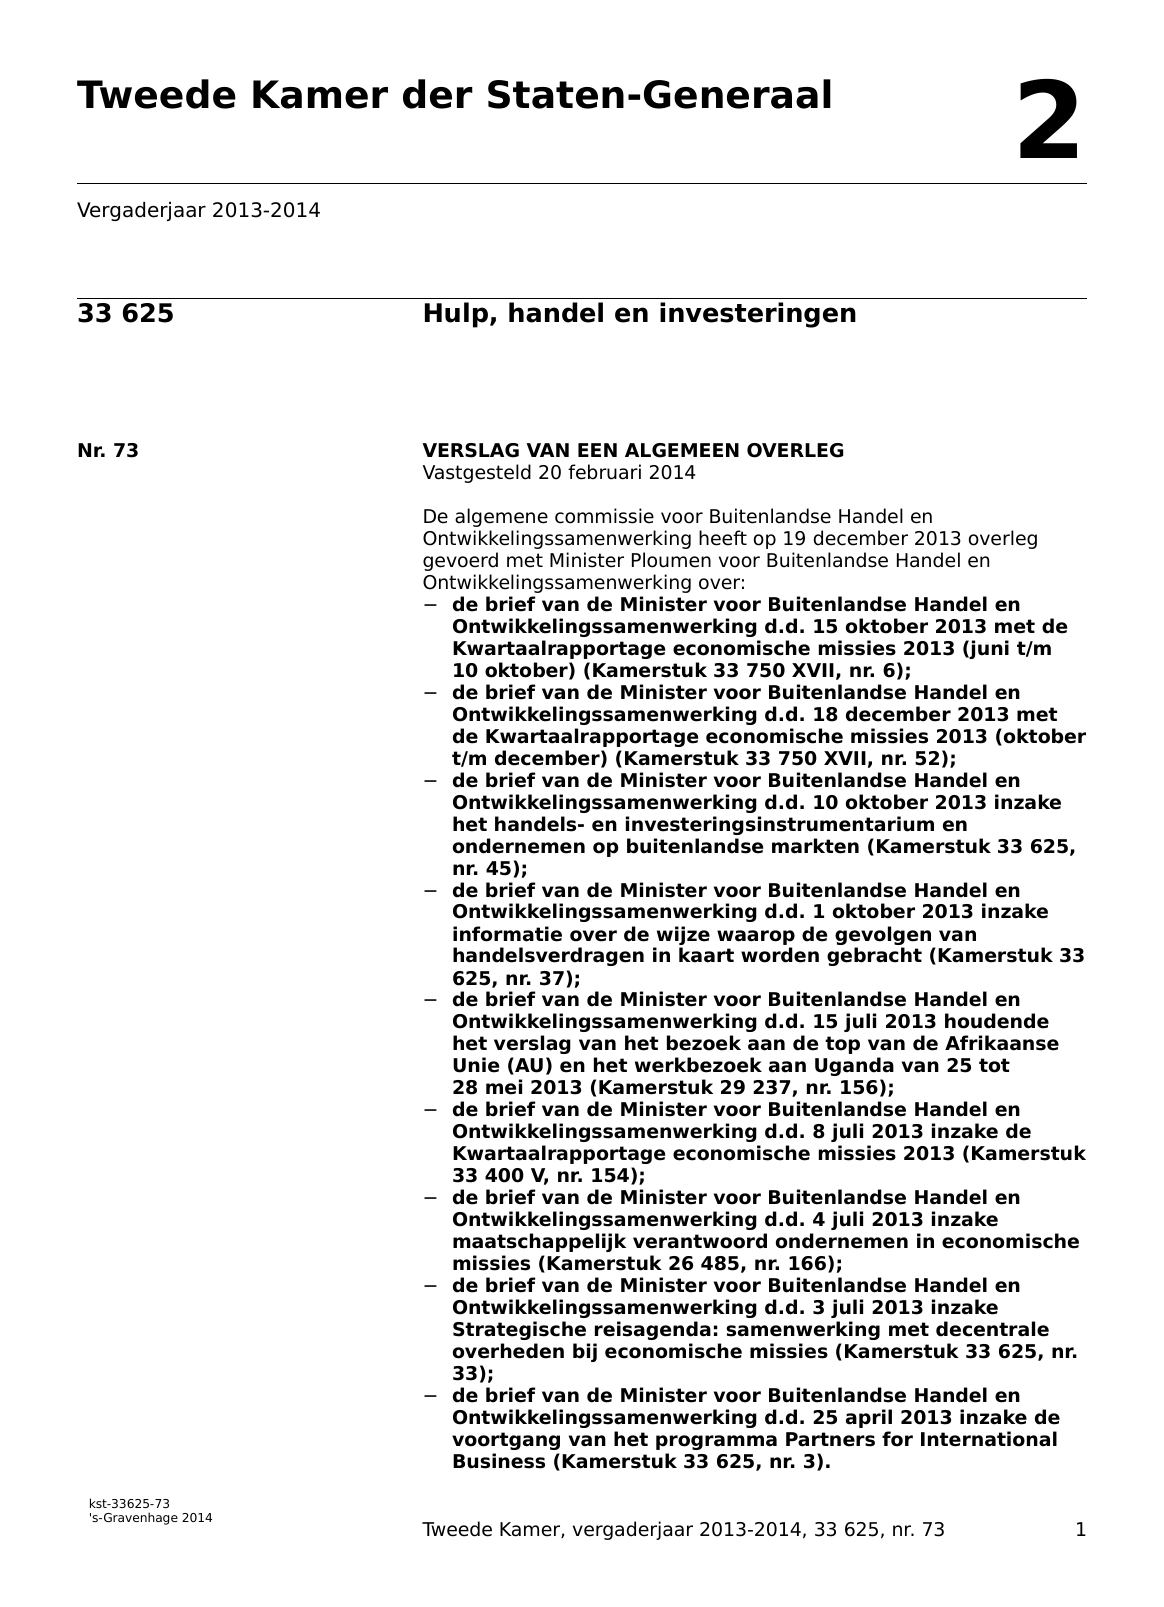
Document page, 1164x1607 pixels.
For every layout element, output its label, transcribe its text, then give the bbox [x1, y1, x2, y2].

subtitle Nr. 73 VERSLAG VAN EEN ALGEMEEN OVERLEG [77, 440, 1087, 462]
text − de brief van de Minister voor Buitenlandse Handel en Ontwikkelingssamenwerking d.d. 10 oktober 2013 inzake het handels- en investeringsinstrumentarium en ondernemen op buitenlandse markten (Kamerstuk 33 625, nr. 45); [422, 769, 1087, 879]
subtitle 33 625 Hulp, handel en investeringen [77, 299, 1087, 329]
text − de brief van de Minister voor Buitenlandse Handel en Ontwikkelingssamenwerking d.d. 3 juli 2013 inzake Strategische reisagenda: samenwerking met decentrale overheden bij economische missies (Kamerstuk 33 625, nr. 33); [422, 1275, 1087, 1385]
text − de brief van de Minister voor Buitenlandse Handel en Ontwikkelingssamenwerking d.d. 15 oktober 2013 met de Kwartaalrapportage economische missies 2013 (juni t/m 10 oktober) (Kamerstuk 33 750 XVII, nr. 6); [422, 594, 1087, 682]
text Vastgesteld 20 februari 2014 [422, 462, 1087, 484]
table_header Tweede Kamer der Staten-Generaal [77, 59, 886, 183]
text − de brief van de Minister voor Buitenlandse Handel en Ontwikkelingssamenwerking d.d. 4 juli 2013 inzake maatschappelijk verantwoord ondernemen in economische missies (Kamerstuk 26 485, nr. 166); [422, 1187, 1087, 1275]
table_header 2 [886, 59, 1087, 183]
text − de brief van de Minister voor Buitenlandse Handel en Ontwikkelingssamenwerking d.d. 18 december 2013 met de Kwartaalrapportage economische missies 2013 (oktober t/m december) (Kamerstuk 33 750 XVII, nr. 52); [422, 682, 1087, 769]
table_cell Vergaderjaar 2013-2014 [77, 184, 1087, 298]
text − de brief van de Minister voor Buitenlandse Handel en Ontwikkelingssamenwerking d.d. 1 oktober 2013 inzake informatie over de wijze waarop de gevolgen van handelsverdragen in kaart worden gebracht (Kamerstuk 33 625, nr. 37); [422, 879, 1087, 989]
text − de brief van de Minister voor Buitenlandse Handel en Ontwikkelingssamenwerking d.d. 8 juli 2013 inzake de Kwartaalrapportage economische missies 2013 (Kamerstuk 33 400 V, nr. 154); [422, 1099, 1087, 1187]
text − de brief van de Minister voor Buitenlandse Handel en Ontwikkelingssamenwerking d.d. 25 april 2013 inzake de voortgang van het programma Partners for International Business (Kamerstuk 33 625, nr. 3). [422, 1385, 1087, 1473]
text − de brief van de Minister voor Buitenlandse Handel en Ontwikkelingssamenwerking d.d. 15 juli 2013 houdende het verslag van het bezoek aan de top van de Afrikaanse Unie (AU) en het werkbezoek aan Uganda van 25 tot 28 mei 2013 (Kamerstuk 29 237, nr. 156); [422, 989, 1087, 1099]
text De algemene commissie voor Buitenlandse Handel en Ontwikkelingssamenwerking heeft op 19 december 2013 overleg gevoerd met Minister Ploumen voor Buitenlandse Handel en Ontwikkelingssamenwerking over: [422, 506, 1087, 594]
text kst-33625-73 [88, 1497, 323, 1511]
text 's-Gravenhage 2014 [88, 1511, 323, 1525]
